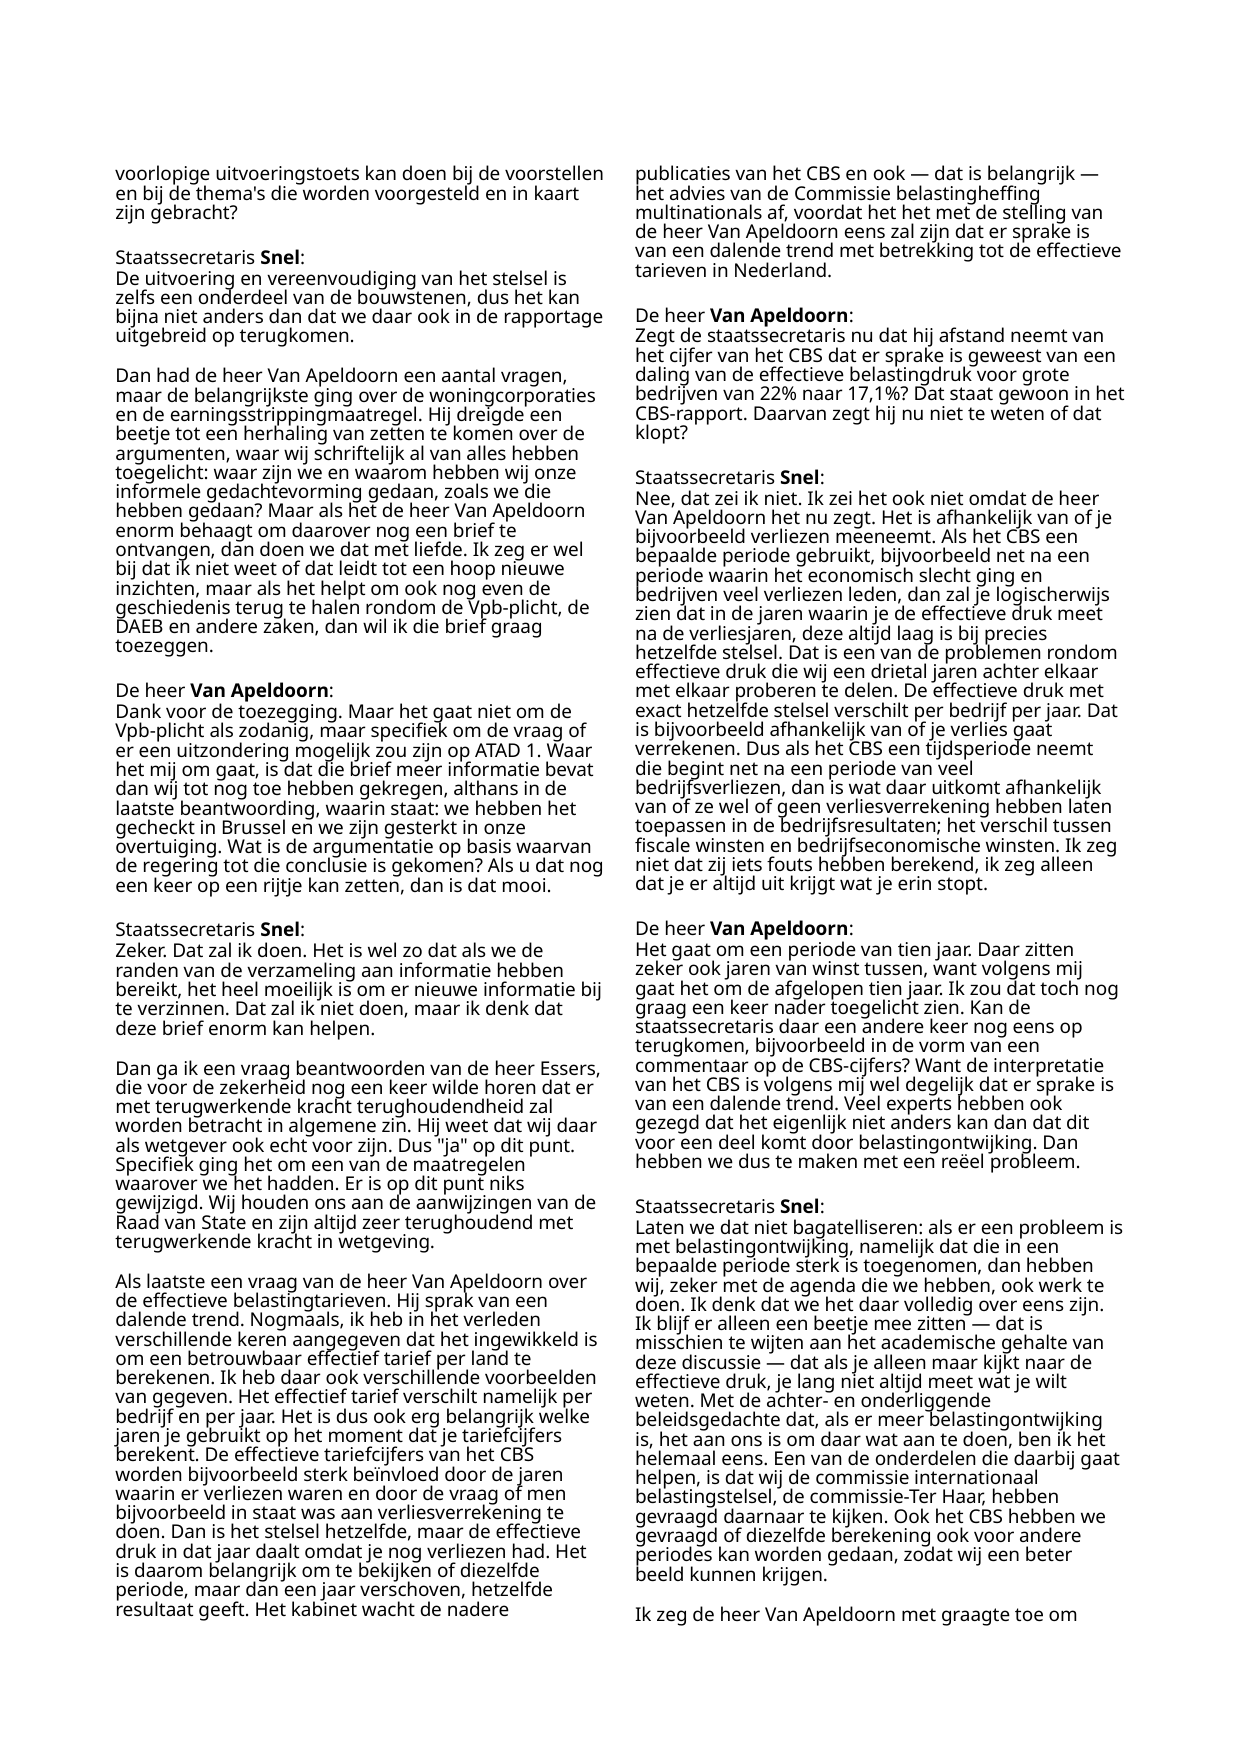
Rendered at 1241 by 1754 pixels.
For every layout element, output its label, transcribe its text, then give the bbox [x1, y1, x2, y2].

text De heer Van Apeldoorn: [635, 915, 1125, 941]
text Nee, dat zei ik niet. Ik zei het ook niet omdat de heer Van Apeldoorn het nu zegt. Het is afhankelijk van of je bijvoorbeeld verliezen meeneemt. Als het CBS een bepaalde periode gebruikt, bijvoorbeeld net na een periode waarin het economisch slecht ging en bedrijven veel verliezen leden, dan zal je logischerwijs zien dat in de jaren waarin je de effectieve druk meet na de verliesjaren, deze altijd laag is bij precies hetzelfde stelsel. Dat is een van de problemen rondom effectieve druk die wij een drietal jaren achter elkaar met elkaar proberen te delen. De effectieve druk met exact hetzelfde stelsel verschilt per bedrijf per jaar. Dat is bijvoorbeeld afhankelijk van of je verlies gaat verrekenen. Dus als het CBS een tijdsperiode neemt die begint net na een periode van veel bedrijfsverliezen, dan is wat daar uitkomt afhankelijk van of ze wel of geen verliesverrekening hebben laten toepassen in de bedrijfsresultaten; het verschil tussen fiscale winsten en bedrijfseconomische winsten. Ik zeg niet dat zij iets fouts hebben berekend, ik zeg alleen dat je er altijd uit krijgt wat je erin stopt. [635, 490, 1125, 894]
text Dank voor de toezegging. Maar het gaat niet om de Vpb-plicht als zodanig, maar specifiek om de vraag of er een uitzondering mogelijk zou zijn op ATAD 1. Waar het mij om gaat, is dat die brief meer informatie bevat dan wij tot nog toe hebben gekregen, althans in de laatste beantwoording, waarin staat: we hebben het gecheckt in Brussel en we zijn gesterkt in onze overtuiging. Wat is de argumentatie op basis waarvan de regering tot die conclusie is gekomen? Als u dat nog een keer op een rijtje kan zetten, dan is dat mooi. [115, 703, 605, 896]
text Staatssecretaris Snel: [635, 464, 1125, 490]
text publicaties van het CBS en ook — dat is belangrijk — het advies van de Commissie belastingheffing multinationals af, voordat het het met de stelling van de heer Van Apeldoorn eens zal zijn dat er sprake is van een dalende trend met betrekking tot de effectieve tarieven in Nederland. [635, 165, 1125, 281]
text Laten we dat niet bagatelliseren: als er een probleem is met belastingontwijking, namelijk dat die in een bepaalde periode sterk is toegenomen, dan hebben wij, zeker met de agenda die we hebben, ook werk te doen. Ik denk dat we het daar volledig over eens zijn. Ik blijf er alleen een beetje mee zitten — dat is misschien te wijten aan het academische gehalte van deze discussie — dat als je alleen maar kijkt naar de effectieve druk, je lang niet altijd meet wat je wilt weten. Met de achter- en onderliggende beleidsgedachte dat, als er meer belastingontwijking is, het aan ons is om daar wat aan te doen, ben ik het helemaal eens. Een van de onderdelen die daarbij gaat helpen, is dat wij de commissie internationaal belastingstelsel, de commissie-Ter Haar, hebben gevraagd daarnaar te kijken. Ook het CBS hebben we gevraagd of diezelfde berekening ook voor andere periodes kan worden gedaan, zodat wij een beter beeld kunnen krijgen. [635, 1219, 1125, 1585]
text Staatssecretaris Snel: [635, 1193, 1125, 1219]
text Dan ga ik een vraag beantwoorden van de heer Essers, die voor de zekerheid nog een keer wilde horen dat er met terugwerkende kracht terughoudendheid zal worden betracht in algemene zin. Hij weet dat wij daar als wetgever ook echt voor zijn. Dus "ja" op dit punt. Specifiek ging het om een van de maatregelen waarover we het hadden. Er is op dit punt niks gewijzigd. Wij houden ons aan de aanwijzingen van de Raad van State en zijn altijd zeer terughoudend met terugwerkende kracht in wetgeving. [115, 1059, 605, 1252]
text Staatssecretaris Snel: [115, 244, 605, 270]
text voorlopige uitvoeringstoets kan doen bij de voorstellen en bij de thema's die worden voorgesteld en in kaart zijn gebracht? [115, 165, 605, 223]
text Als laatste een vraag van de heer Van Apeldoorn over de effectieve belastingtarieven. Hij sprak van een dalende trend. Nogmaals, ik heb in het verleden verschillende keren aangegeven dat het ingewikkeld is om een betrouwbaar effectief tarief per land te berekenen. Ik heb daar ook verschillende voorbeelden van gegeven. Het effectief tarief verschilt namelijk per bedrijf en per jaar. Het is dus ook erg belangrijk welke jaren je gebruikt op het moment dat je tariefcijfers berekent. De effectieve tariefcijfers van het CBS worden bijvoorbeeld sterk beïnvloed door de jaren waarin er verliezen waren en door de vraag of men bijvoorbeeld in staat was aan verliesverrekening te doen. Dan is het stelsel hetzelfde, maar de effectieve druk in dat jaar daalt omdat je nog verliezen had. Het is daarom belangrijk om te bekijken of diezelfde periode, maar dan een jaar verschoven, hetzelfde resultaat geeft. Het kabinet wacht de nadere [115, 1273, 605, 1620]
text De heer Van Apeldoorn: [635, 302, 1125, 327]
text Staatssecretaris Snel: [115, 917, 605, 942]
text De uitvoering en vereenvoudiging van het stelsel is zelfs een onderdeel van de bouwstenen, dus het kan bijna niet anders dan dat we daar ook in de rapportage uitgebreid op terugkomen. [115, 270, 605, 347]
text De heer Van Apeldoorn: [115, 677, 605, 703]
text Zeker. Dat zal ik doen. Het is wel zo dat als we de randen van de verzameling aan informatie hebben bereikt, het heel moeilijk is om er nieuwe informatie bij te verzinnen. Dat zal ik niet doen, maar ik denk dat deze brief enorm kan helpen. [115, 942, 605, 1039]
text Zegt de staatssecretaris nu dat hij afstand neemt van het cijfer van het CBS dat er sprake is geweest van een daling van de effectieve belastingdruk voor grote bedrijven van 22% naar 17,1%? Dat staat gewoon in het CBS-rapport. Daarvan zegt hij nu niet te weten of dat klopt? [635, 327, 1125, 443]
text Dan had de heer Van Apeldoorn een aantal vragen, maar de belangrijkste ging over de woningcorporaties en de earningsstrippingmaatregel. Hij dreigde een beetje tot een herhaling van zetten te komen over de argumenten, waar wij schriftelijk al van alles hebben toegelicht: waar zijn we en waarom hebben wij onze informele gedachtevorming gedaan, zoals we die hebben gedaan? Maar als het de heer Van Apeldoorn enorm behaagt om daarover nog een brief te ontvangen, dan doen we dat met liefde. Ik zeg er wel bij dat ik niet weet of dat leidt tot een hoop nieuwe inzichten, maar als het helpt om ook nog even de geschiedenis terug te halen rondom de Vpb-plicht, de DAEB en andere zaken, dan wil ik die brief graag toezeggen. [115, 367, 605, 657]
text Het gaat om een periode van tien jaar. Daar zitten zeker ook jaren van winst tussen, want volgens mij gaat het om de afgelopen tien jaar. Ik zou dat toch nog graag een keer nader toegelicht zien. Kan de staatssecretaris daar een andere keer nog eens op terugkomen, bijvoorbeeld in de vorm van een commentaar op de CBS-cijfers? Want de interpretatie van het CBS is volgens mij wel degelijk dat er sprake is van een dalende trend. Veel experts hebben ook gezegd dat het eigenlijk niet anders kan dan dat dit voor een deel komt door belastingontwijking. Dan hebben we dus te maken met een reëel probleem. [635, 941, 1125, 1172]
text Ik zeg de heer Van Apeldoorn met graagte toe om [635, 1606, 1125, 1625]
